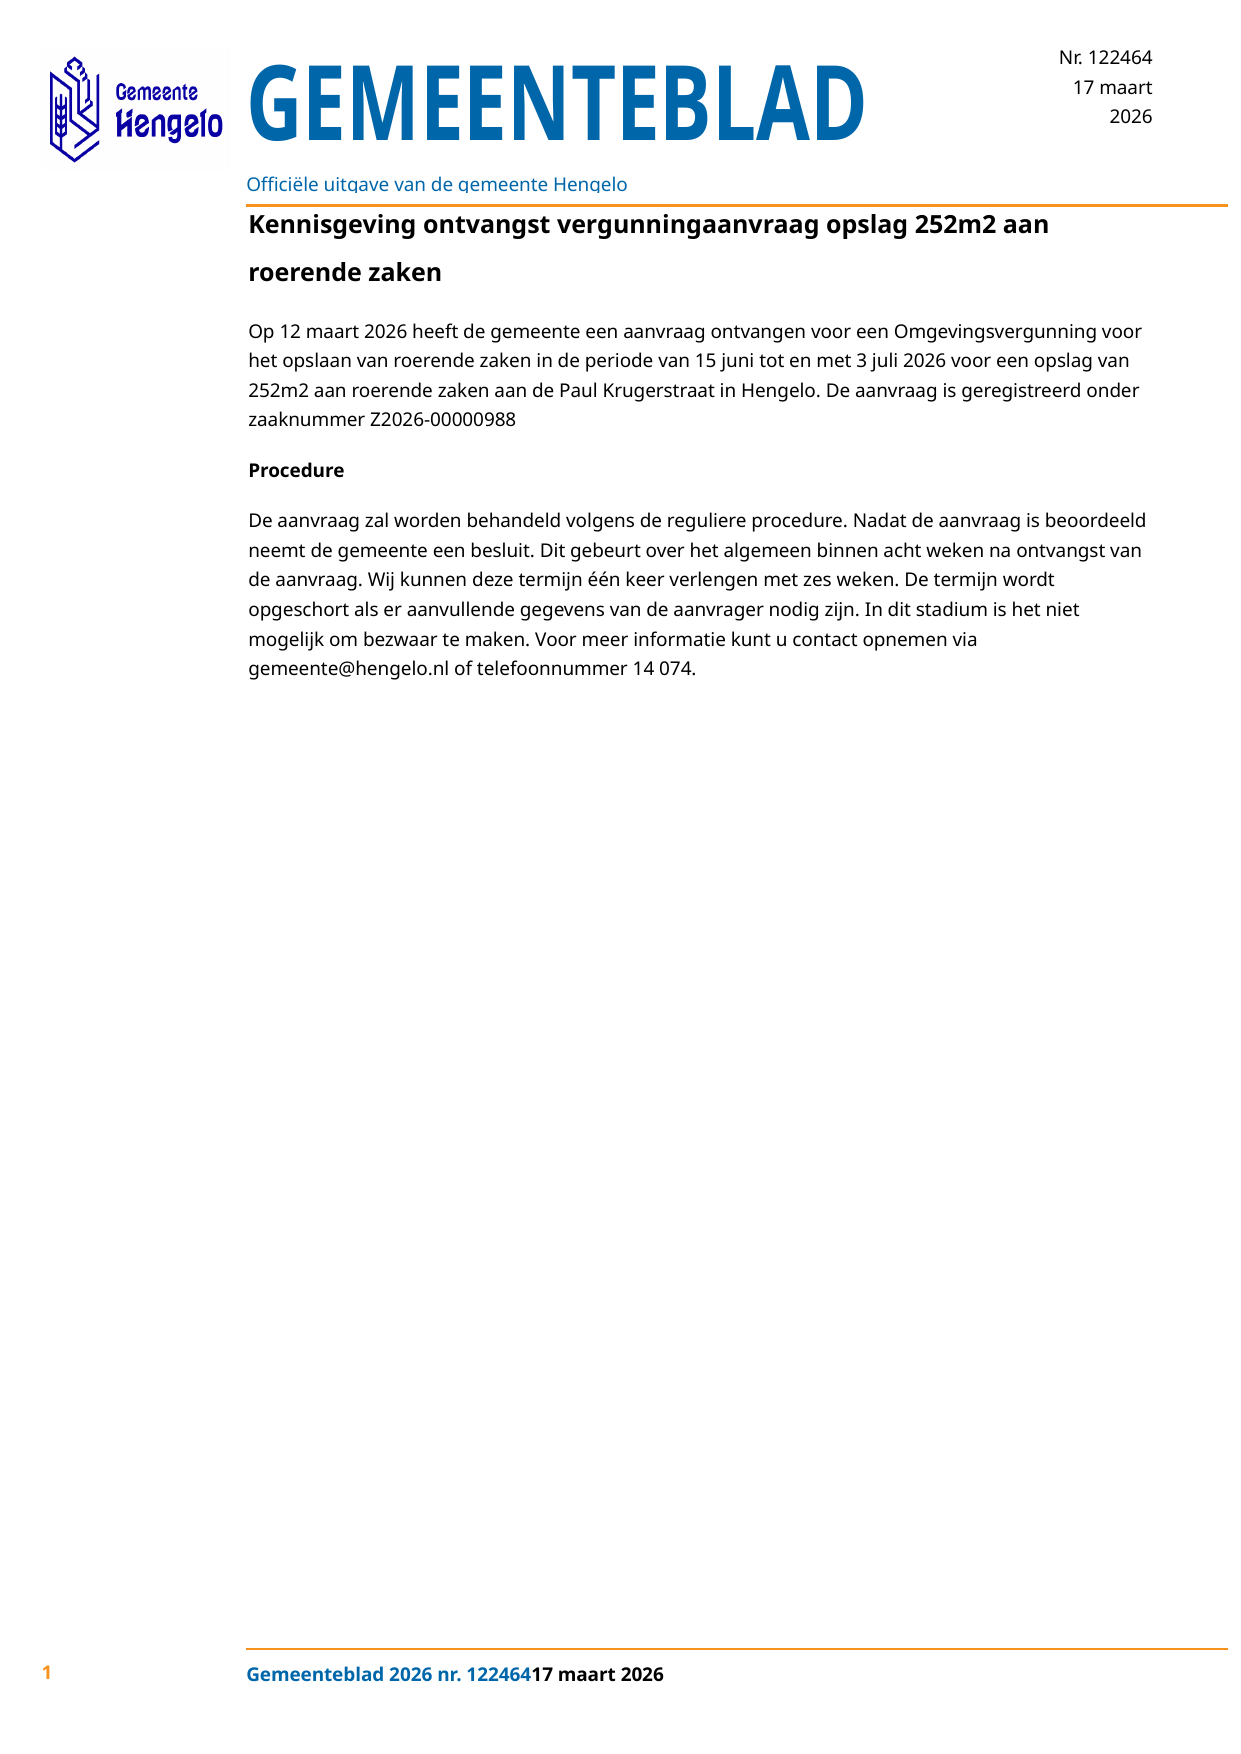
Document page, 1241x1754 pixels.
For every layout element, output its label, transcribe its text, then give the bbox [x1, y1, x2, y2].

picture [41, 47, 231, 172]
text Op 12 maart 2026 heeft de gemeente een aanvraag ontvangen voor een Omgevingsvergunning voor het opslaan van roerende zaken in de periode van 15 juni tot en met 3 juli 2026 voor een opslag van 252m2 aan roerende zaken aan de Paul Krugerstraat in Hengelo. De aanvraag is geregistreerd onder zaaknummer Z2026-00000988 [248, 318, 1152, 432]
text Procedure [248, 457, 1152, 483]
text Kennisgeving ontvangst vergunningaanvraag opslag 252m2 aan roerende zaken [248, 207, 1152, 288]
text De aanvraag zal worden behandeld volgens de reguliere procedure. Nadat de aanvraag is beoordeeld neemt de gemeente een besluit. Dit gebeurt over het algemeen binnen acht weken na ontvangst van de aanvraag. Wij kunnen deze termijn één keer verlengen met zes weken. De termijn wordt opgeschort als er aanvullende gegevens van de aanvrager nodig zijn. In dit stadium is het niet mogelijk om bezwaar te maken. Voor meer informatie kunt u contact opnemen via gemeente@hengelo.nl of telefoonnummer 14 074. [248, 507, 1152, 681]
